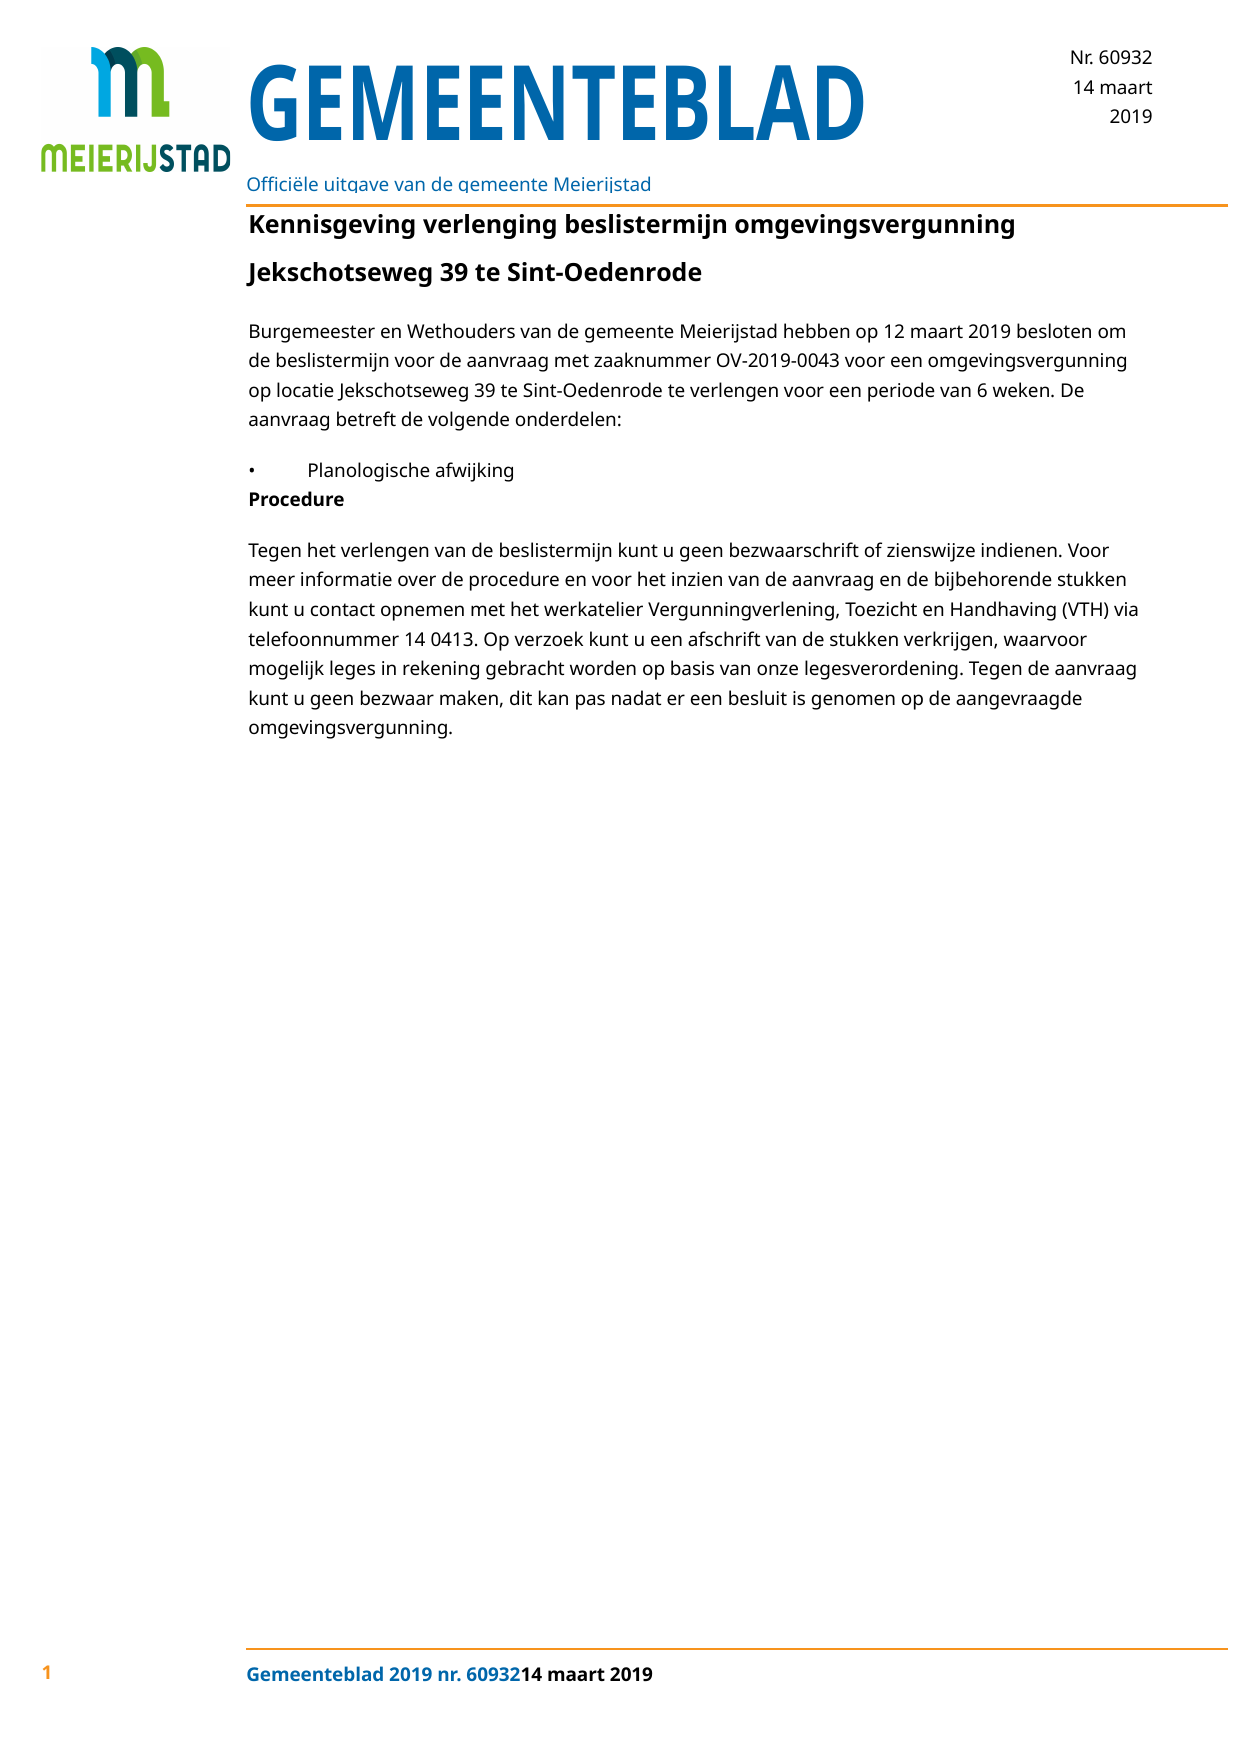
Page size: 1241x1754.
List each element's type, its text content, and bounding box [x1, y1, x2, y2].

list Planologische afwijking [248, 457, 1152, 483]
text Procedure [248, 487, 1152, 512]
text Burgemeester en Wethouders van de gemeente Meierijstad hebben op 12 maart 2019 besloten om de beslistermijn voor de aanvraag met zaaknummer OV-2019-0043 voor een omgevingsvergunning op locatie Jekschotseweg 39 te Sint-Oedenrode te verlengen voor een periode van 6 weken. De aanvraag betreft de volgende onderdelen: [248, 318, 1152, 432]
picture [41, 47, 231, 172]
text Tegen het verlengen van de beslistermijn kunt u geen bezwaarschrift of zienswijze indienen. Voor meer informatie over de procedure en voor het inzien van de aanvraag en de bijbehorende stukken kunt u contact opnemen met het werkatelier Vergunningverlening, Toezicht en Handhaving (VTH) via telefoonnummer 14 0413. Op verzoek kunt u een afschrift van de stukken verkrijgen, waarvoor mogelijk leges in rekening gebracht worden op basis van onze legesverordening. Tegen de aanvraag kunt u geen bezwaar maken, dit kan pas nadat er een besluit is genomen op de aangevraagde omgevingsvergunning. [248, 537, 1152, 740]
text Kennisgeving verlenging beslistermijn omgevingsvergunning Jekschotseweg 39 te Sint-Oedenrode [248, 207, 1152, 288]
